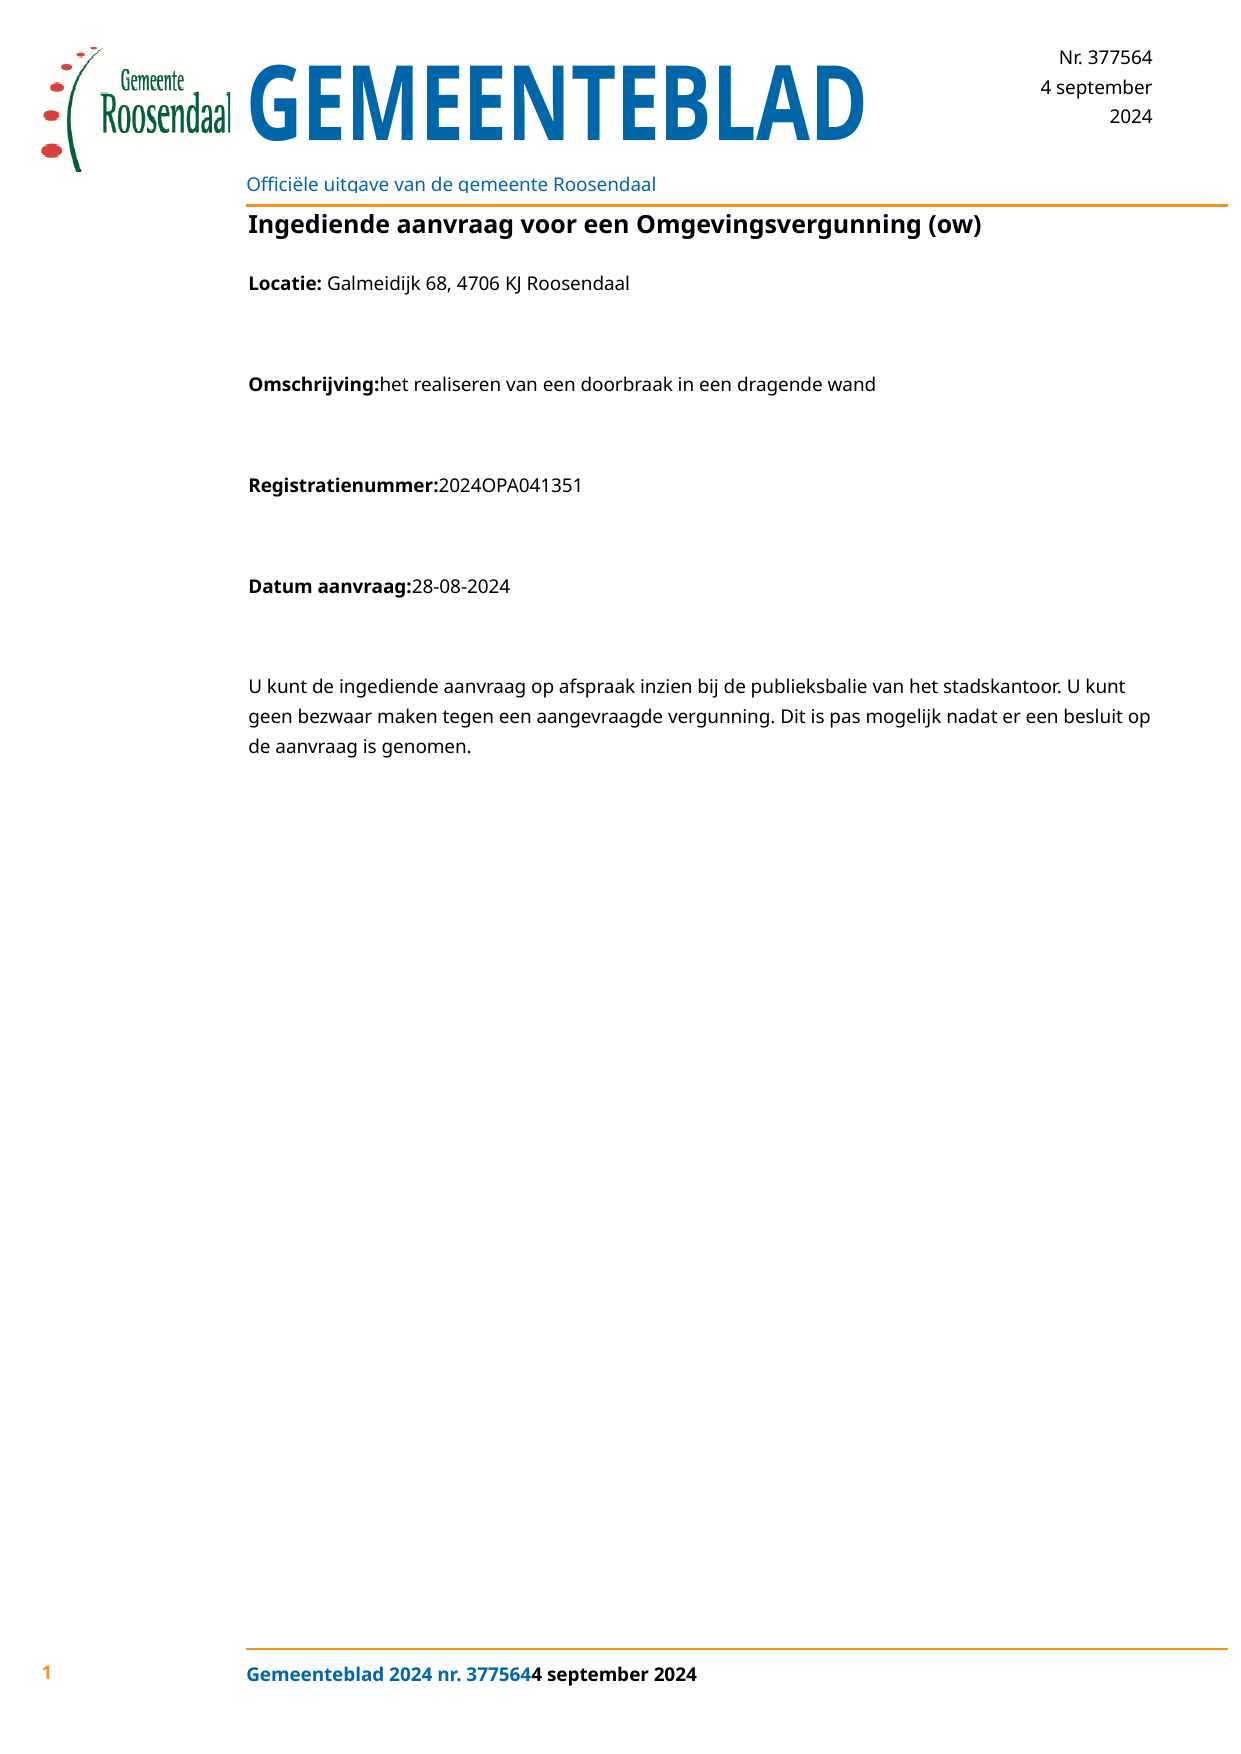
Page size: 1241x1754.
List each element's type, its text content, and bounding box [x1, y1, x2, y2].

text U kunt de ingediende aanvraag op afspraak inzien bij de publieksbalie van het stadskantoor. U kunt geen bezwaar maken tegen een aangevraagde vergunning. Dit is pas mogelijk nadat er een besluit op de aanvraag is genomen. [248, 674, 1152, 758]
text Locatie: Galmeidijk 68, 4706 KJ Roosendaal [248, 270, 1152, 296]
text Registratienummer:2024OPA041351 [248, 472, 1152, 498]
text Ingediende aanvraag voor een Omgevingsvergunning (ow) [248, 207, 1152, 241]
picture [41, 47, 231, 172]
text Datum aanvraag:28-08-2024 [248, 573, 1152, 598]
text Omschrijving:het realiseren van een doorbraak in een dragende wand [248, 371, 1152, 397]
